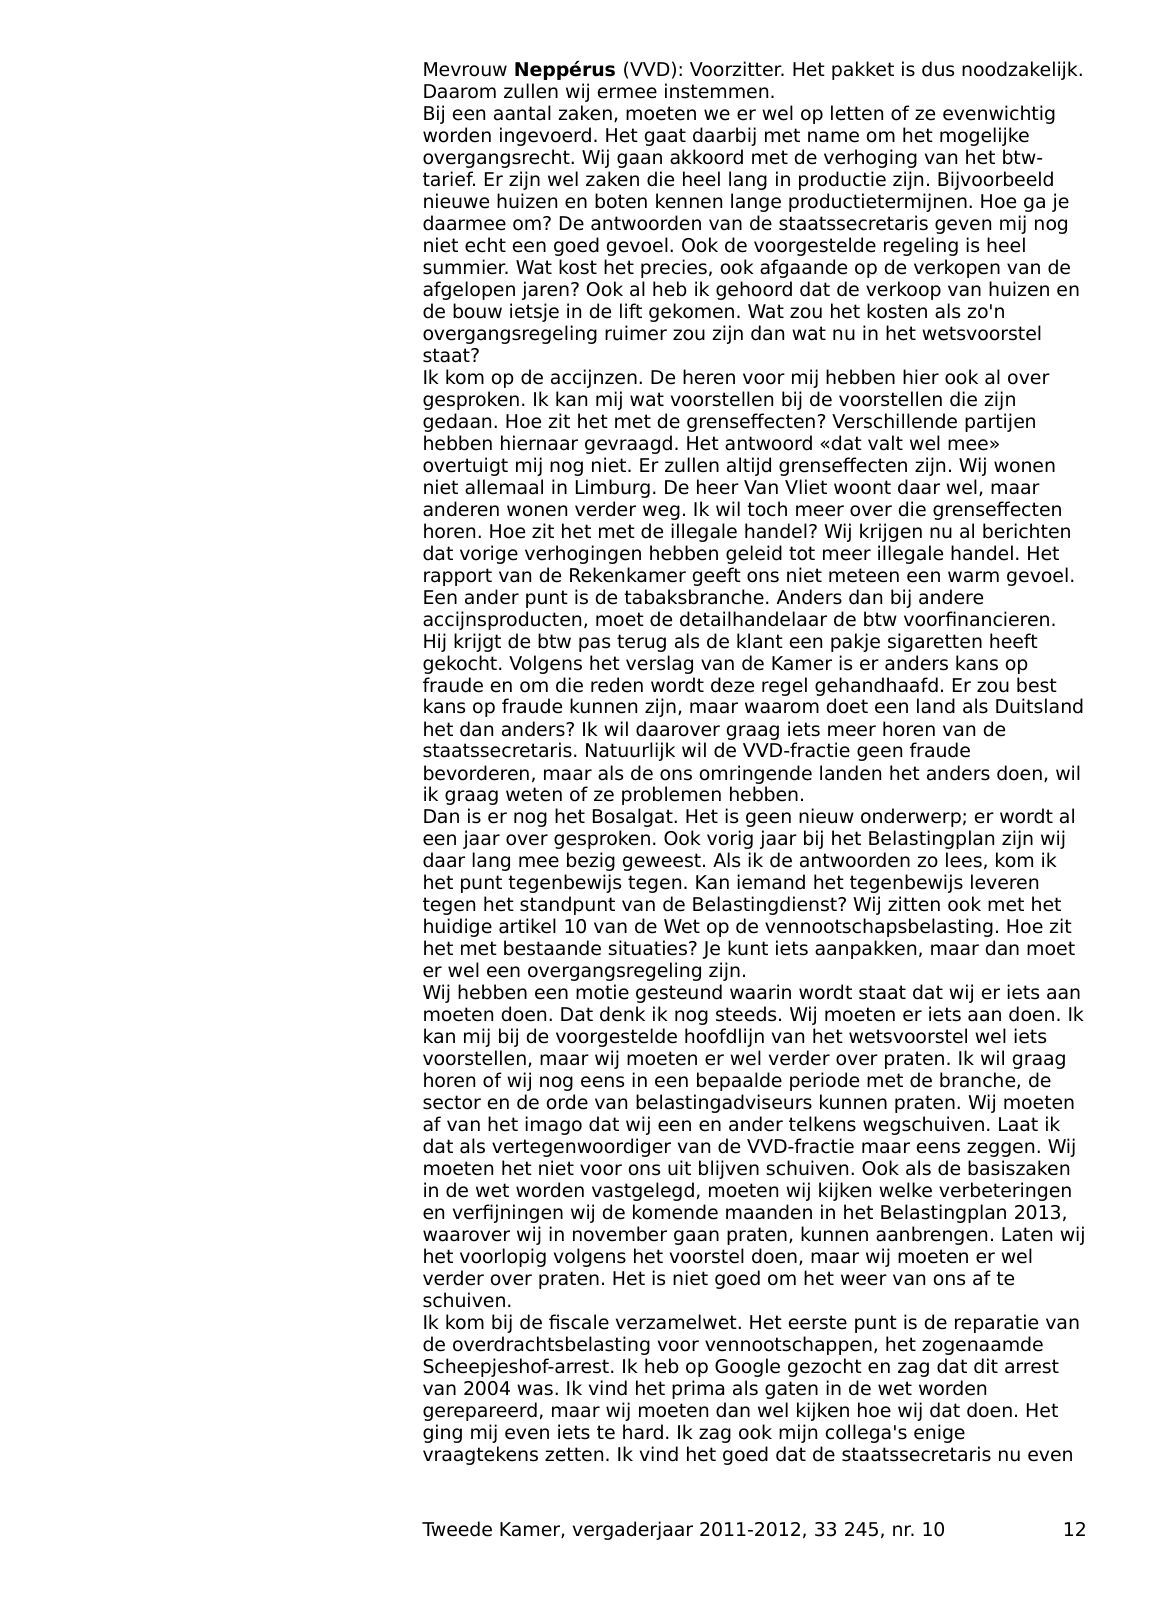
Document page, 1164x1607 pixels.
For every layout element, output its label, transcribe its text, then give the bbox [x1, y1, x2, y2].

text Bij een aantal zaken, moeten we er wel op letten of ze evenwichtig worden ingevoerd. Het gaat daarbij met name om het mogelijke overgangsrecht. Wij gaan akkoord met de verhoging van het btw-tarief. Er zijn wel zaken die heel lang in productie zijn. Bijvoorbeeld nieuwe huizen en boten kennen lange productietermijnen. Hoe ga je daarmee om? De antwoorden van de staatssecretaris geven mij nog niet echt een goed gevoel. Ook de voorgestelde regeling is heel summier. Wat kost het precies, ook afgaande op de verkopen van de afgelopen jaren? Ook al heb ik gehoord dat de verkoop van huizen en de bouw ietsje in de lift gekomen. Wat zou het kosten als zo'n overgangsregeling ruimer zou zijn dan wat nu in het wetsvoorstel staat? [422, 103, 1087, 367]
text Ik kom bij de fiscale verzamelwet. Het eerste punt is de reparatie van de overdrachtsbelasting voor vennootschappen, het zogenaamde Scheepjeshof-arrest. Ik heb op Google gezocht en zag dat dit arrest van 2004 was. Ik vind het prima als gaten in de wet worden gerepareerd, maar wij moeten dan wel kijken hoe wij dat doen. Het ging mij even iets te hard. Ik zag ook mijn collega's enige vraagtekens zetten. Ik vind het goed dat de staatssecretaris nu even [422, 1312, 1087, 1466]
text Dan is er nog het Bosalgat. Het is geen nieuw onderwerp; er wordt al een jaar over gesproken. Ook vorig jaar bij het Belastingplan zijn wij daar lang mee bezig geweest. Als ik de antwoorden zo lees, kom ik het punt tegenbewijs tegen. Kan iemand het tegenbewijs leveren tegen het standpunt van de Belastingdienst? Wij zitten ook met het huidige artikel 10 van de Wet op de vennootschapsbelasting. Hoe zit het met bestaande situaties? Je kunt iets aanpakken, maar dan moet er wel een overgangsregeling zijn. [422, 806, 1087, 982]
text Ik kom op de accijnzen. De heren voor mij hebben hier ook al over gesproken. Ik kan mij wat voorstellen bij de voorstellen die zijn gedaan. Hoe zit het met de grenseffecten? Verschillende partijen hebben hiernaar gevraagd. Het antwoord «dat valt wel mee» overtuigt mij nog niet. Er zullen altijd grenseffecten zijn. Wij wonen niet allemaal in Limburg. De heer Van Vliet woont daar wel, maar anderen wonen verder weg. Ik wil toch meer over die grenseffecten horen. Hoe zit het met de illegale handel? Wij krijgen nu al berichten dat vorige verhogingen hebben geleid tot meer illegale handel. Het rapport van de Rekenkamer geeft ons niet meteen een warm gevoel. [422, 367, 1087, 587]
text Een ander punt is de tabaksbranche. Anders dan bij andere accijnsproducten, moet de detailhandelaar de btw voorfinancieren. Hij krijgt de btw pas terug als de klant een pakje sigaretten heeft gekocht. Volgens het verslag van de Kamer is er anders kans op fraude en om die reden wordt deze regel gehandhaafd. Er zou best kans op fraude kunnen zijn, maar waarom doet een land als Duitsland het dan anders? Ik wil daarover graag iets meer horen van de staatssecretaris. Natuurlijk wil de VVD-fractie geen fraude bevorderen, maar als de ons omringende landen het anders doen, wil ik graag weten of ze problemen hebben. [422, 587, 1087, 806]
text Wij hebben een motie gesteund waarin wordt staat dat wij er iets aan moeten doen. Dat denk ik nog steeds. Wij moeten er iets aan doen. Ik kan mij bij de voorgestelde hoofdlijn van het wetsvoorstel wel iets voorstellen, maar wij moeten er wel verder over praten. Ik wil graag horen of wij nog eens in een bepaalde periode met de branche, de sector en de orde van belastingadviseurs kunnen praten. Wij moeten af van het imago dat wij een en ander telkens wegschuiven. Laat ik dat als vertegenwoordiger van de VVD-fractie maar eens zeggen. Wij moeten het niet voor ons uit blijven schuiven. Ook als de basiszaken in de wet worden vastgelegd, moeten wij kijken welke verbeteringen en verfijningen wij de komende maanden in het Belastingplan 2013, waarover wij in november gaan praten, kunnen aanbrengen. Laten wij het voorlopig volgens het voorstel doen, maar wij moeten er wel verder over praten. Het is niet goed om het weer van ons af te schuiven. [422, 982, 1087, 1312]
text Mevrouw Neppérus (VVD): Voorzitter. Het pakket is dus noodzakelijk. Daarom zullen wij ermee instemmen. [422, 59, 1087, 103]
